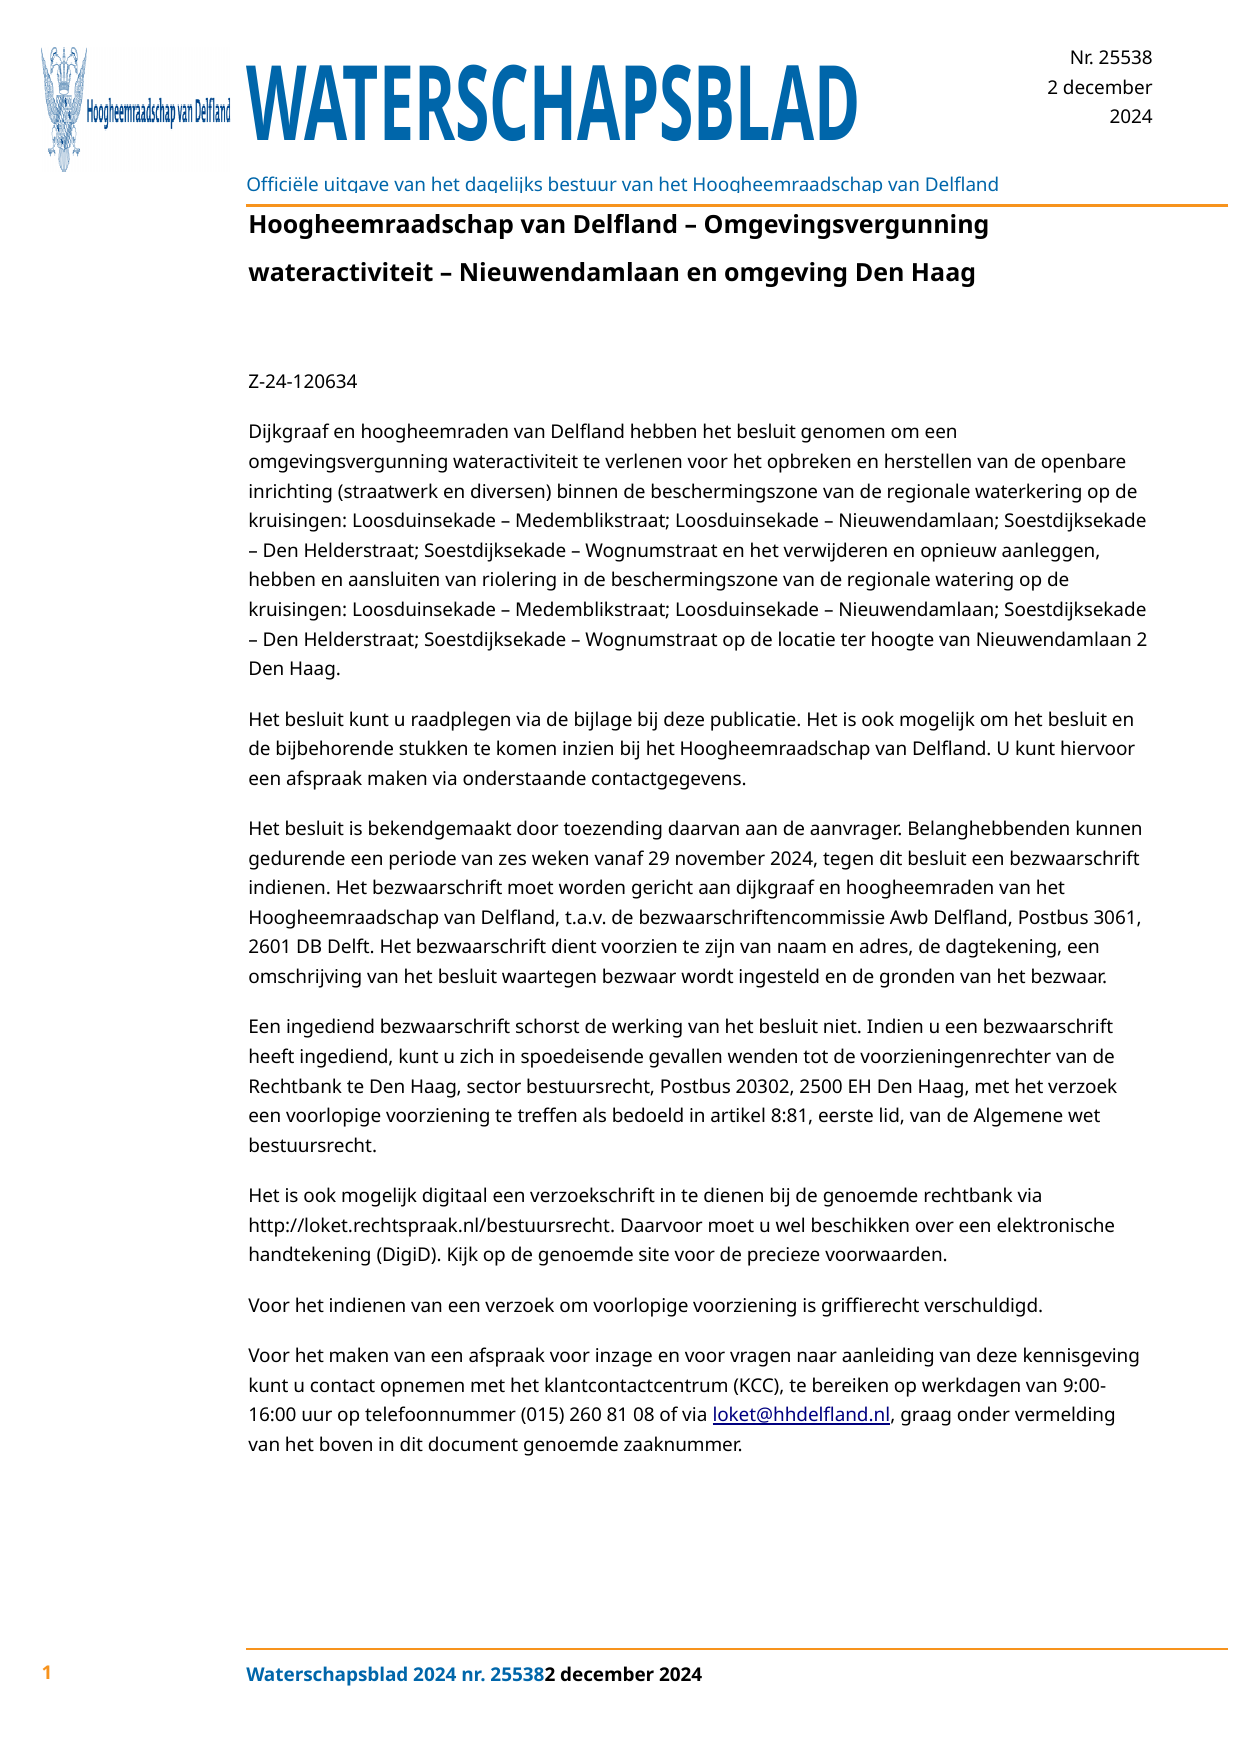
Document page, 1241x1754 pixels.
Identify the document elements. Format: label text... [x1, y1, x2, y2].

text Het is ook mogelijk digitaal een verzoekschrift in te dienen bij de genoemde rechtbank via http://loket.rechtspraak.nl/bestuursrecht. Daarvoor moet u wel beschikken over een elektronische handtekening (DigiD). Kijk op de genoemde site voor de precieze voorwaarden. [248, 1182, 1152, 1267]
text Een ingediend bezwaarschrift schorst de werking van het besluit niet. Indien u een bezwaarschrift heeft ingediend, kunt u zich in spoedeisende gevallen wenden tot de voorzieningenrechter van de Rechtbank te Den Haag, sector bestuursrecht, Postbus 20302, 2500 EH Den Haag, met het verzoek een voorlopige voorziening te treffen als bedoeld in artikel 8:81, eerste lid, van de Algemene wet bestuursrecht. [248, 1014, 1152, 1158]
picture [41, 47, 231, 172]
text Z-24-120634 [248, 368, 1152, 394]
text Dijkgraaf en hoogheemraden van Delfland hebben het besluit genomen om een omgevingsvergunning wateractiviteit te verlenen voor het opbreken en herstellen van de openbare inrichting (straatwerk en diversen) binnen de beschermingszone van de regionale waterkering op de kruisingen: Loosduinsekade – Medemblikstraat; Loosduinsekade – Nieuwendamlaan; Soestdijksekade – Den Helderstraat; Soestdijksekade – Wognumstraat en het verwijderen en opnieuw aanleggen, hebben en aansluiten van riolering in de beschermingszone van de regionale watering op de kruisingen: Loosduinsekade – Medemblikstraat; Loosduinsekade – Nieuwendamlaan; Soestdijksekade – Den Helderstraat; Soestdijksekade – Wognumstraat op de locatie ter hoogte van Nieuwendamlaan 2 Den Haag. [248, 419, 1152, 681]
text Het besluit kunt u raadplegen via de bijlage bij deze publicatie. Het is ook mogelijk om het besluit en de bijbehorende stukken te komen inzien bij het Hoogheemraadschap van Delfland. U kunt hiervoor een afspraak maken via onderstaande contactgegevens. [248, 706, 1152, 791]
text Hoogheemraadschap van Delfland – Omgevingsvergunning wateractiviteit – Nieuwendamlaan en omgeving Den Haag [248, 207, 1152, 288]
text Het besluit is bekendgemaakt door toezending daarvan aan de aanvrager. Belanghebbenden kunnen gedurende een periode van zes weken vanaf 29 november 2024, tegen dit besluit een bezwaarschrift indienen. Het bezwaarschrift moet worden gericht aan dijkgraaf en hoogheemraden van het Hoogheemraadschap van Delfland, t.a.v. de bezwaarschriftencommissie Awb Delfland, Postbus 3061, 2601 DB Delft. Het bezwaarschrift dient voorzien te zijn van naam en adres, de dagtekening, een omschrijving van het besluit waartegen bezwaar wordt ingesteld en de gronden van het bezwaar. [248, 815, 1152, 989]
text Voor het indienen van een verzoek om voorlopige voorziening is griffierecht verschuldigd. [248, 1292, 1152, 1318]
text Voor het maken van een afspraak voor inzage en voor vragen naar aanleiding van deze kennisgeving kunt u contact opnemen met het klantcontactcentrum (KCC), te bereiken op werkdagen van 9:00-16:00 uur op telefoonnummer (015) 260 81 08 of via loket@hhdelfland.nl, graag onder vermelding van het boven in dit document genoemde zaaknummer. [248, 1342, 1152, 1457]
